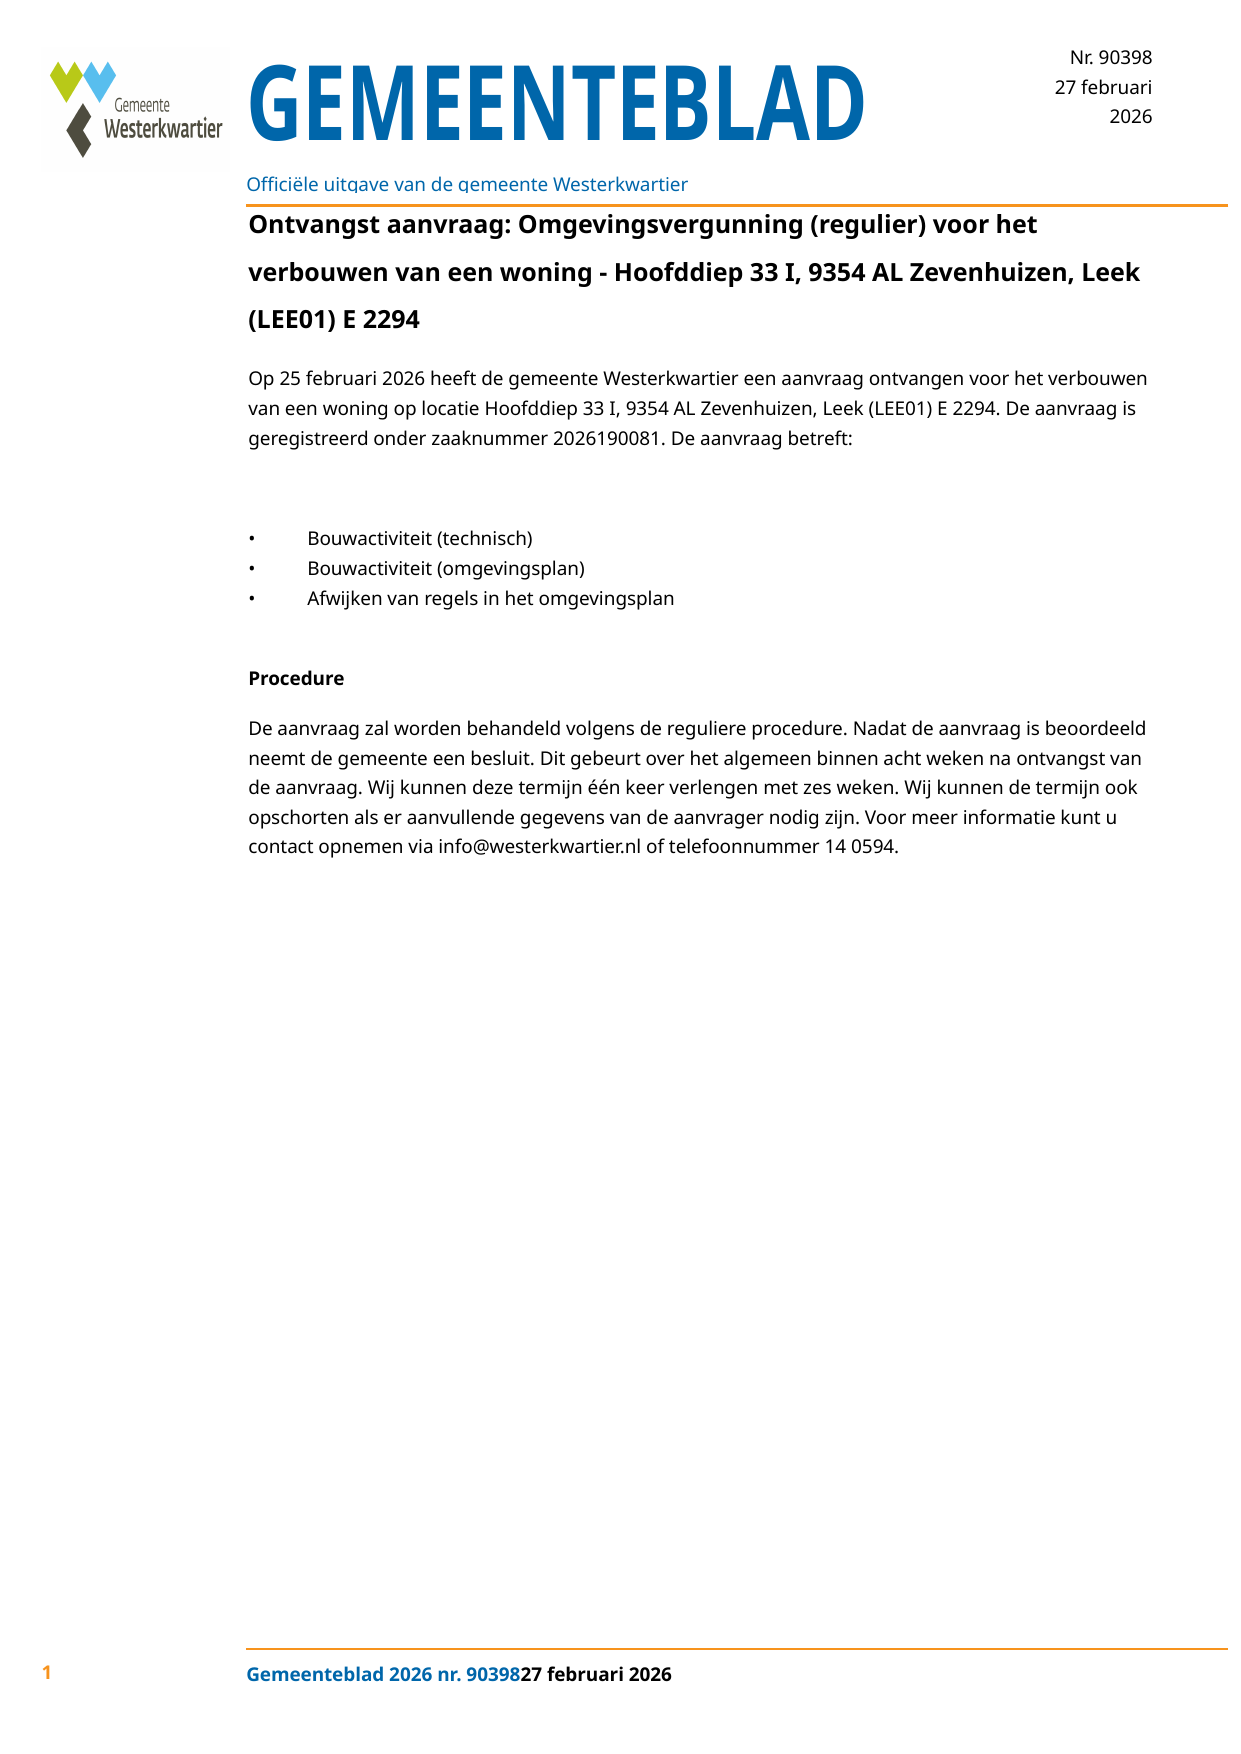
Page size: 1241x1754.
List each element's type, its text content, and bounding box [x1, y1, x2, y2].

text Ontvangst aanvraag: Omgevingsvergunning (regulier) voor het verbouwen van een woning - Hoofddiep 33 I, 9354 AL Zevenhuizen, Leek (LEE01) E 2294 [248, 207, 1152, 336]
list Afwijken van regels in het omgevingsplan [248, 585, 1152, 610]
text Procedure [248, 665, 1152, 690]
picture [41, 47, 231, 172]
list Bouwactiviteit (omgevingsplan) [248, 555, 1152, 581]
text Op 25 februari 2026 heeft de gemeente Westerkwartier een aanvraag ontvangen voor het verbouwen van een woning op locatie Hoofddiep 33 I, 9354 AL Zevenhuizen, Leek (LEE01) E 2294. De aanvraag is geregistreerd onder zaaknummer 2026190081. De aanvraag betreft: [248, 366, 1152, 450]
list Bouwactiviteit (technisch) [248, 526, 1152, 551]
text De aanvraag zal worden behandeld volgens de reguliere procedure. Nadat de aanvraag is beoordeeld neemt de gemeente een besluit. Dit gebeurt over het algemeen binnen acht weken na ontvangst van de aanvraag. Wij kunnen deze termijn één keer verlengen met zes weken. Wij kunnen de termijn ook opschorten als er aanvullende gegevens van de aanvrager nodig zijn. Voor meer informatie kunt u contact opnemen via info@westerkwartier.nl of telefoonnummer 14 0594. [248, 715, 1152, 859]
